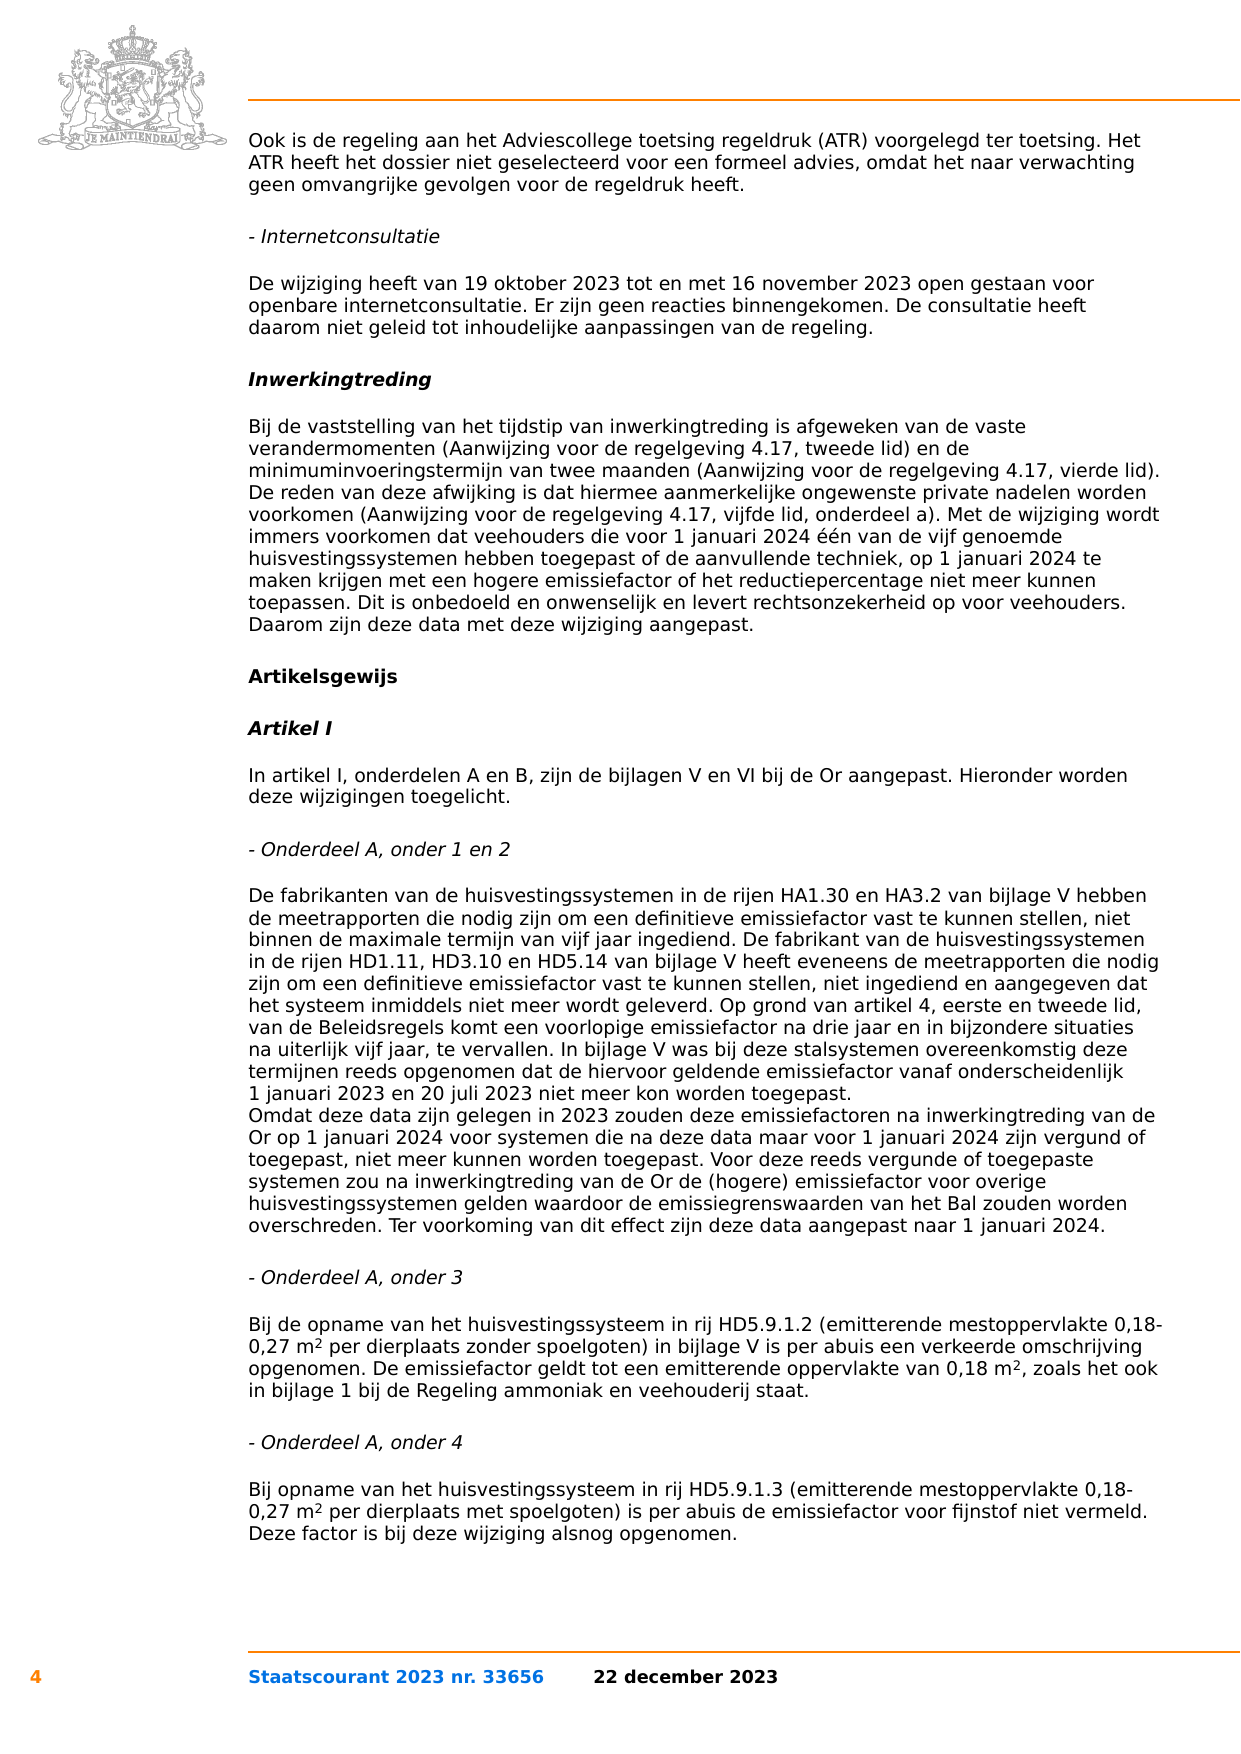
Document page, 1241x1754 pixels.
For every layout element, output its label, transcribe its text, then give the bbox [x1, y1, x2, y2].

picture [38, 25, 227, 150]
text Omdat deze data zijn gelegen in 2023 zouden deze emissiefactoren na inwerkingtreding van de Or op 1 januari 2024 voor systemen die na deze data maar voor 1 januari 2024 zijn vergund of toegepast, niet meer kunnen worden toegepast. Voor deze reeds vergunde of toegepaste systemen zou na inwerkingtreding van de Or de (hogere) emissiefactor voor overige huisvestingssystemen gelden waardoor de emissiegrenswaarden van het Bal zouden worden overschreden. Ter voorkoming van dit effect zijn deze data aangepast naar 1 januari 2024. [248, 1105, 1163, 1237]
subtitle - Onderdeel A, onder 1 en 2 [248, 838, 1163, 860]
subtitle - Onderdeel A, onder 4 [248, 1432, 1163, 1454]
text De fabrikanten van de huisvestingssystemen in de rijen HA1.30 en HA3.2 van bijlage V hebben de meetrapporten die nodig zijn om een definitieve emissiefactor vast te kunnen stellen, niet binnen de maximale termijn van vijf jaar ingediend. De fabrikant van de huisvestingssystemen in de rijen HD1.11, HD3.10 en HD5.14 van bijlage V heeft eveneens de meetrapporten die nodig zijn om een definitieve emissiefactor vast te kunnen stellen, niet ingediend en aangegeven dat het systeem inmiddels niet meer wordt geleverd. Op grond van artikel 4, eerste en tweede lid, van de Beleidsregels komt een voorlopige emissiefactor na drie jaar en in bijzondere situaties na uiterlijk vijf jaar, te vervallen. In bijlage V was bij deze stalsystemen overeenkomstig deze termijnen reeds opgenomen dat de hiervoor geldende emissiefactor vanaf onderscheidenlijk 1 januari 2023 en 20 juli 2023 niet meer kon worden toegepast. [248, 885, 1163, 1105]
subtitle Inwerkingtreding [248, 369, 1163, 391]
text In artikel I, onderdelen A en B, zijn de bijlagen V en VI bij de Or aangepast. Hieronder worden deze wijzigingen toegelicht. [248, 764, 1163, 808]
subtitle Artikelsgewijs [248, 666, 1163, 687]
text Bij opname van het huisvestingssysteem in rij HD5.9.1.3 (emitterende mestoppervlakte 0,18-0,27 m2 per dierplaats met spoelgoten) is per abuis de emissiefactor voor fijnstof niet vermeld. Deze factor is bij deze wijziging alsnog opgenomen. [248, 1479, 1163, 1545]
text Ook is de regeling aan het Adviescollege toetsing regeldruk (ATR) voorgelegd ter toetsing. Het ATR heeft het dossier niet geselecteerd voor een formeel advies, omdat het naar verwachting geen omvangrijke gevolgen voor de regeldruk heeft. [248, 130, 1163, 196]
subtitle - Onderdeel A, onder 3 [248, 1267, 1163, 1289]
subtitle Artikel I [248, 717, 1163, 739]
text Bij de vaststelling van het tijdstip van inwerkingtreding is afgeweken van de vaste verandermomenten (Aanwijzing voor de regelgeving 4.17, tweede lid) en de minimuminvoeringstermijn van twee maanden (Aanwijzing voor de regelgeving 4.17, vierde lid). De reden van deze afwijking is dat hiermee aanmerkelijke ongewenste private nadelen worden voorkomen (Aanwijzing voor de regelgeving 4.17, vijfde lid, onderdeel a). Met de wijziging wordt immers voorkomen dat veehouders die voor 1 januari 2024 één van de vijf genoemde huisvestingssystemen hebben toegepast of de aanvullende techniek, op 1 januari 2024 te maken krijgen met een hogere emissiefactor of het reductiepercentage niet meer kunnen toepassen. Dit is onbedoeld en onwenselijk en levert rechtsonzekerheid op voor veehouders. Daarom zijn deze data met deze wijziging aangepast. [248, 416, 1163, 636]
text De wijziging heeft van 19 oktober 2023 tot en met 16 november 2023 open gestaan voor openbare internetconsultatie. Er zijn geen reacties binnengekomen. De consultatie heeft daarom niet geleid tot inhoudelijke aanpassingen van de regeling. [248, 273, 1163, 339]
text Bij de opname van het huisvestingssysteem in rij HD5.9.1.2 (emitterende mestoppervlakte 0,18-0,27 m2 per dierplaats zonder spoelgoten) in bijlage V is per abuis een verkeerde omschrijving opgenomen. De emissiefactor geldt tot een emitterende oppervlakte van 0,18 m2, zoals het ook in bijlage 1 bij de Regeling ammoniak en veehouderij staat. [248, 1314, 1163, 1402]
subtitle - Internetconsultatie [248, 226, 1163, 248]
